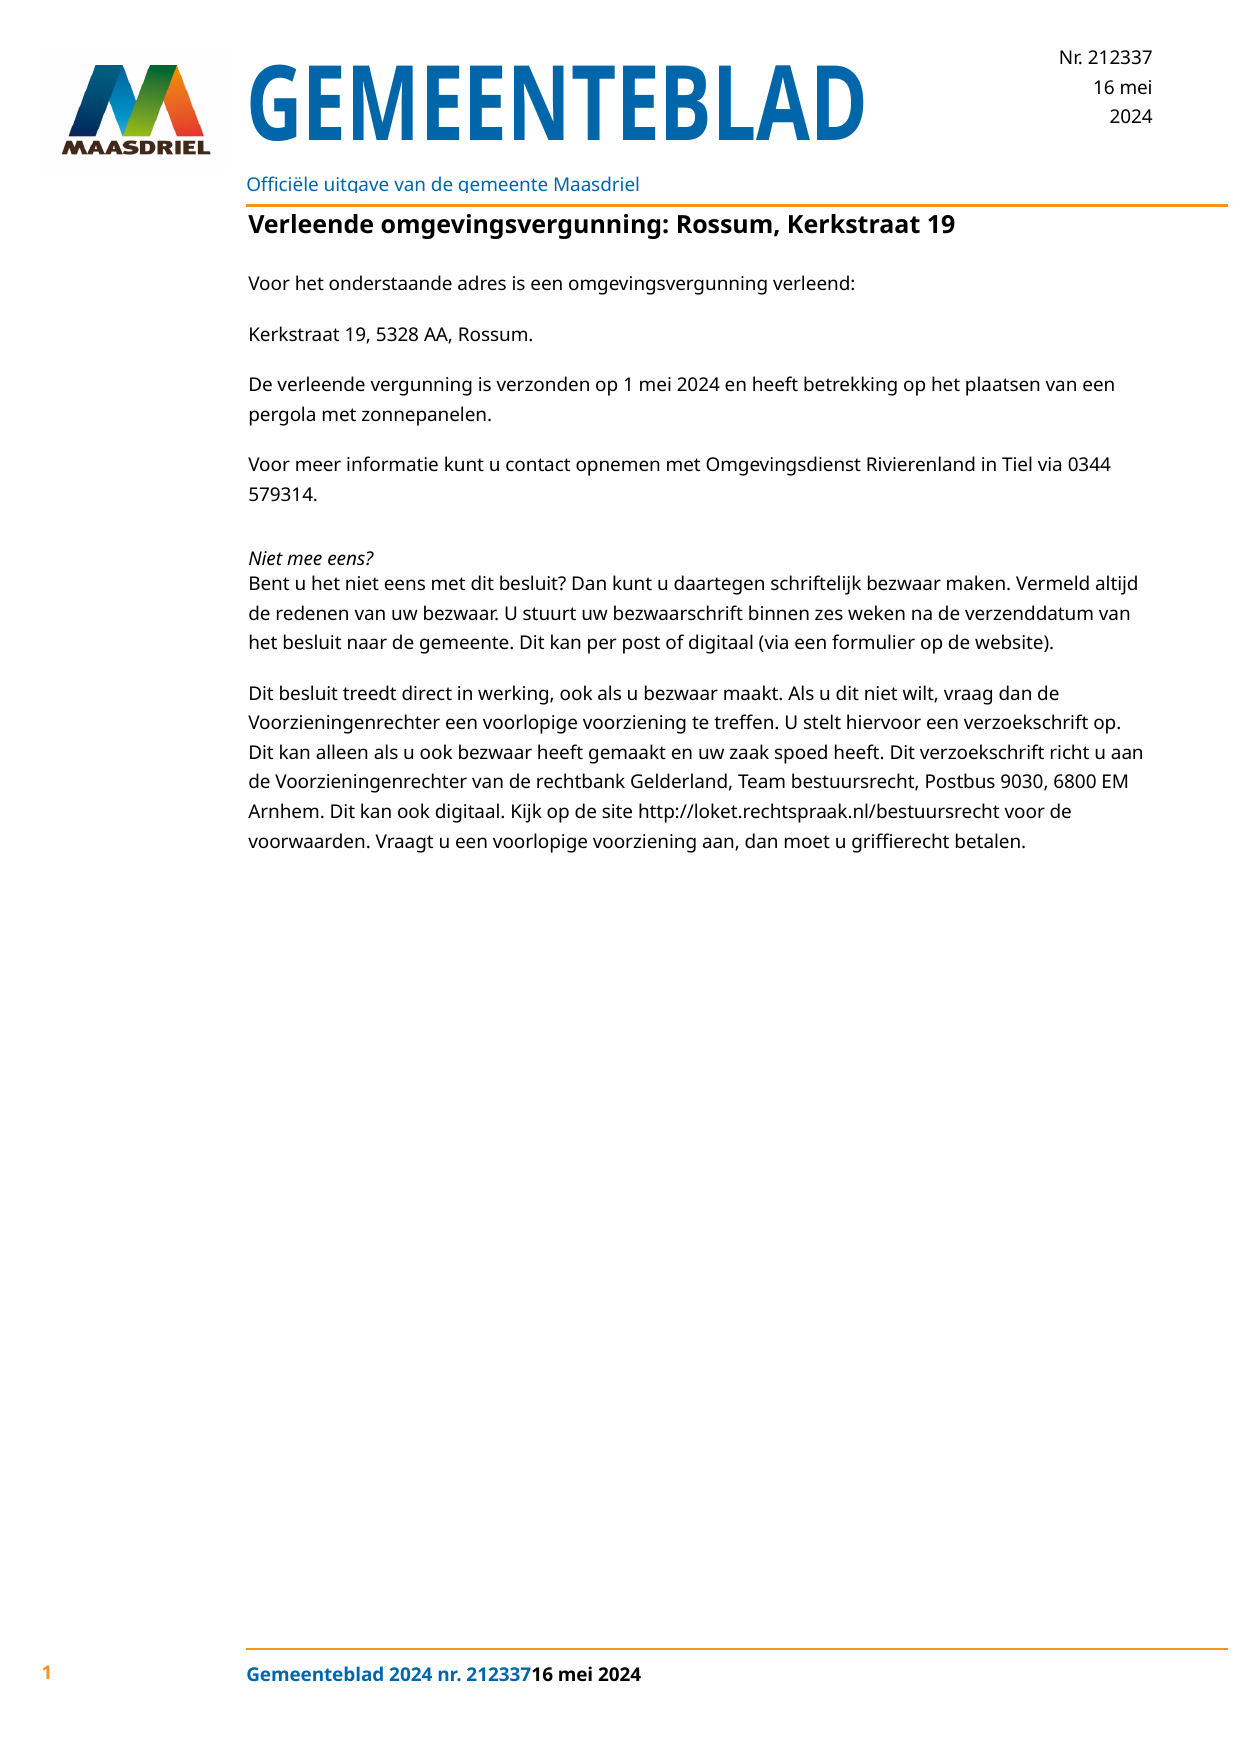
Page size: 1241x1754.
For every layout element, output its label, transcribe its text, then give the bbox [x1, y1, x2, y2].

text Verleende omgevingsvergunning: Rossum, Kerkstraat 19 [248, 207, 1152, 241]
picture [41, 47, 231, 172]
text Dit besluit treedt direct in werking, ook als u bezwaar maakt. Als u dit niet wilt, vraag dan de Voorzieningenrechter een voorlopige voorziening te treffen. U stelt hiervoor een verzoekschrift op. Dit kan alleen als u ook bezwaar heeft gemaakt en uw zaak spoed heeft. Dit verzoekschrift richt u aan de Voorzieningenrechter van de rechtbank Gelderland, Team bestuursrecht, Postbus 9030, 6800 EM Arnhem. Dit kan ook digitaal. Kijk op de site http://loket.rechtspraak.nl/bestuursrecht voor de voorwaarden. Vraagt u een voorlopige voorziening aan, dan moet u griffierecht betalen. [248, 680, 1152, 854]
text Niet mee eens? [248, 545, 1152, 570]
text Bent u het niet eens met dit besluit? Dan kunt u daartegen schriftelijk bezwaar maken. Vermeld altijd de redenen van uw bezwaar. U stuurt uw bezwaarschrift binnen zes weken na de verzenddatum van het besluit naar de gemeente. Dit kan per post of digitaal (via een formulier op de website). [248, 570, 1152, 655]
text Voor meer informatie kunt u contact opnemen met Omgevingsdienst Rivierenland in Tiel via 0344 579314. [248, 451, 1152, 506]
text Kerkstraat 19, 5328 AA, Rossum. [248, 321, 1152, 346]
text De verleende vergunning is verzonden op 1 mei 2024 en heeft betrekking op het plaatsen van een pergola met zonnepanelen. [248, 371, 1152, 426]
text Voor het onderstaande adres is een omgevingsvergunning verleend: [248, 270, 1152, 296]
